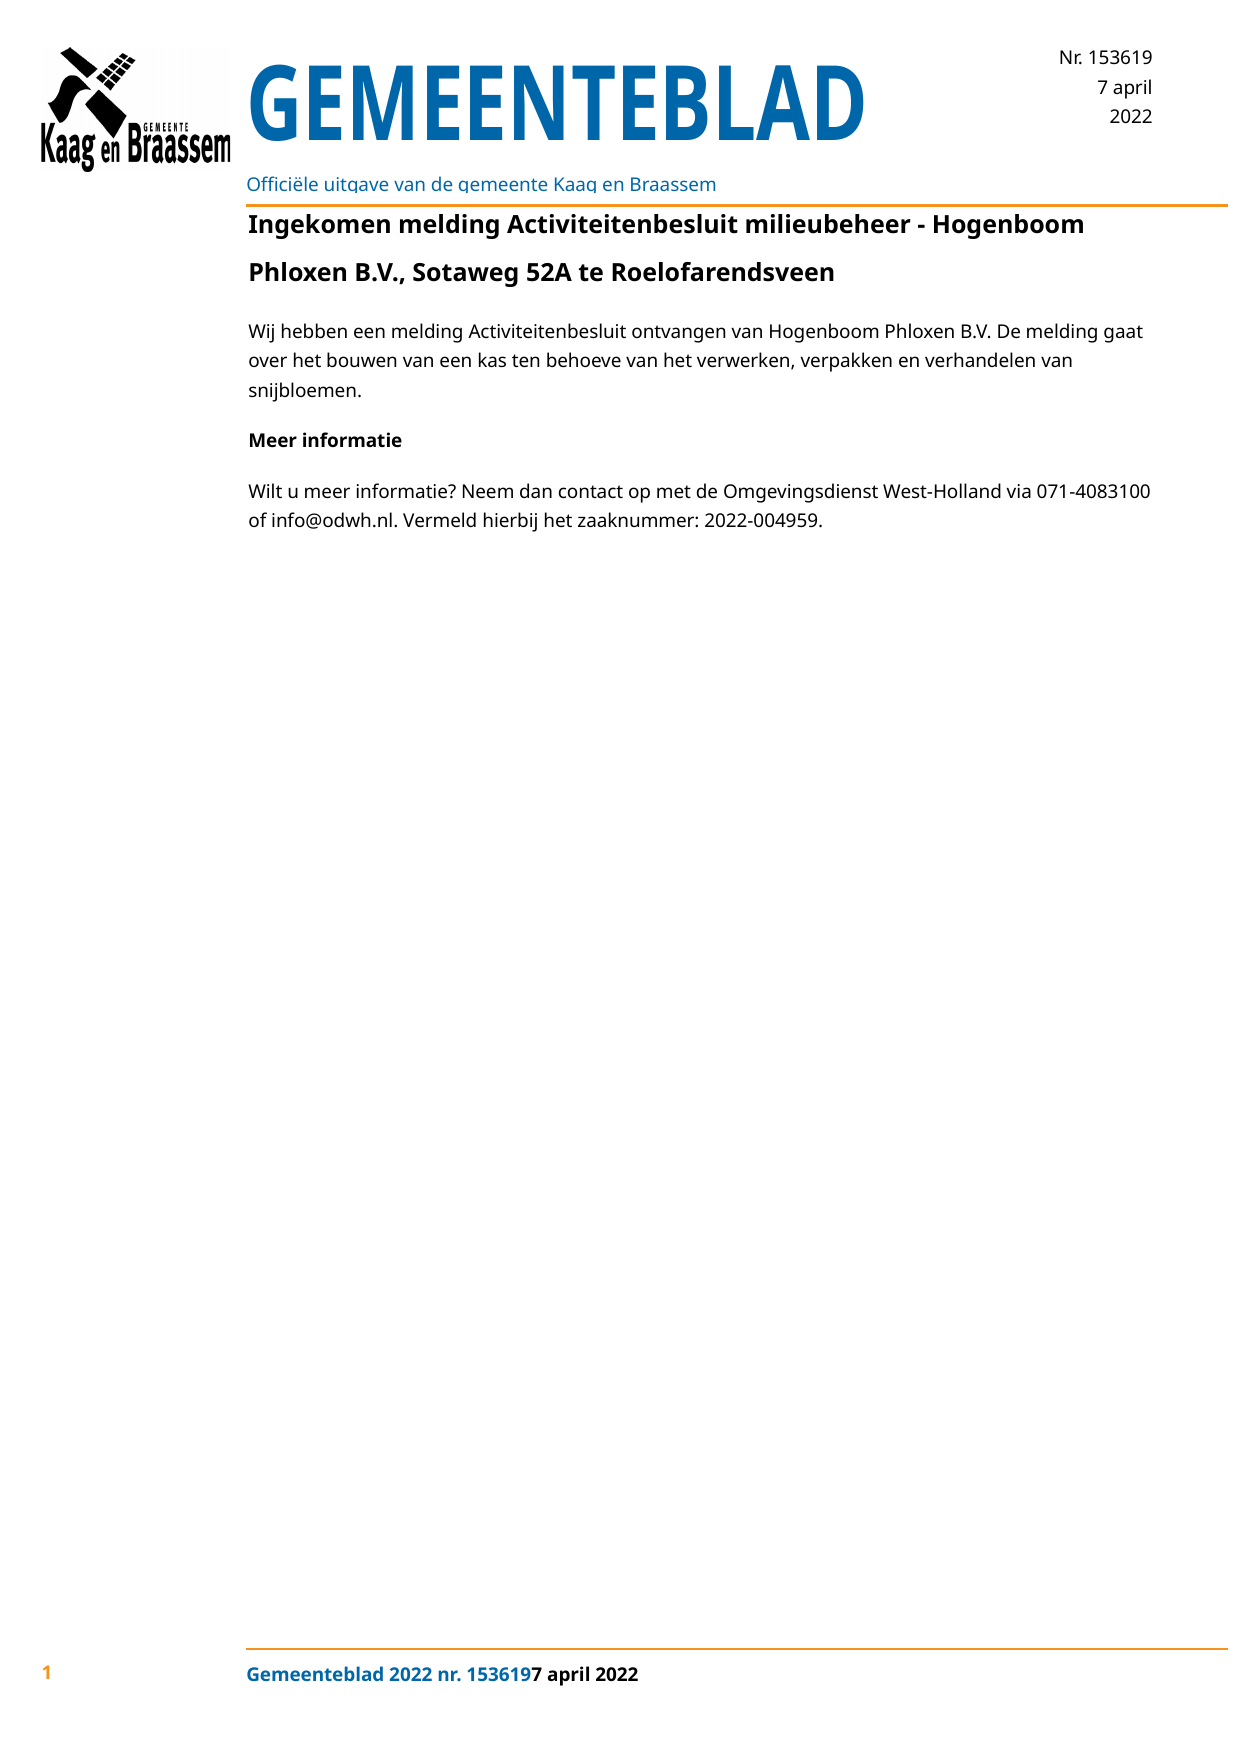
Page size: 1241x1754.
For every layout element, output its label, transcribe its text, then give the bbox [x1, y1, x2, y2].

picture [41, 47, 231, 172]
text Ingekomen melding Activiteitenbesluit milieubeheer - Hogenboom Phloxen B.V., Sotaweg 52A te Roelofarendsveen [248, 207, 1152, 288]
text Wilt u meer informatie? Neem dan contact op met de Omgevingsdienst West-Holland via 071‑4083100 of info@odwh.nl. Vermeld hierbij het zaaknummer: 2022-004959. [248, 478, 1152, 533]
text Meer informatie [248, 427, 1152, 453]
text Wij hebben een melding Activiteitenbesluit ontvangen van Hogenboom Phloxen B.V. De melding gaat over het bouwen van een kas ten behoeve van het verwerken, verpakken en verhandelen van snijbloemen. [248, 318, 1152, 403]
